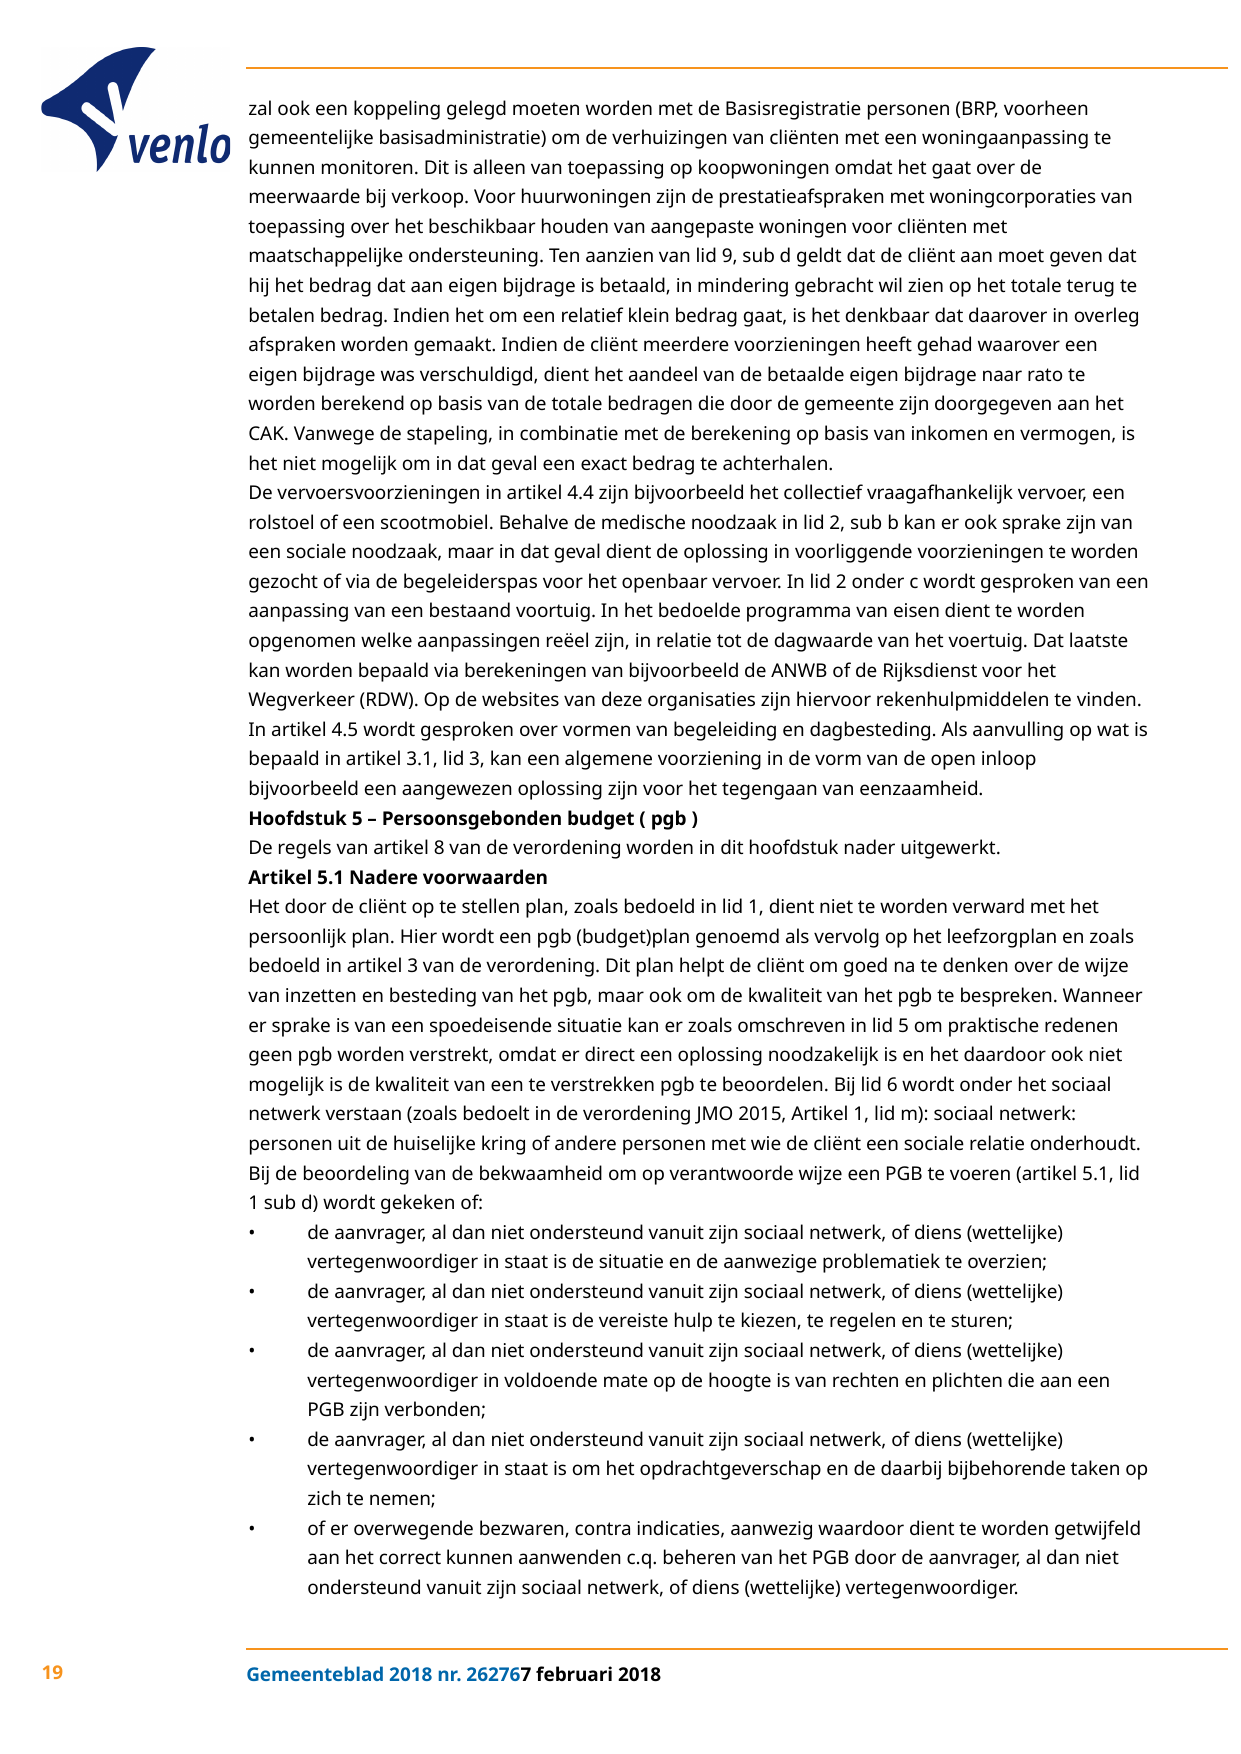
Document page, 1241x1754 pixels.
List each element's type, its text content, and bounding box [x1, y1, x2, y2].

text zal ook een koppeling gelegd moeten worden met de Basisregistratie personen (BRP, voorheen gemeentelijke basisadministratie) om de verhuizingen van cliënten met een woningaanpassing te kunnen monitoren. Dit is alleen van toepassing op koopwoningen omdat het gaat over de meerwaarde bij verkoop. Voor huurwoningen zijn de prestatieafspraken met woningcorporaties van toepassing over het beschikbaar houden van aangepaste woningen voor cliënten met maatschappelijke ondersteuning. Ten aanzien van lid 9, sub d geldt dat de cliënt aan moet geven dat hij het bedrag dat aan eigen bijdrage is betaald, in mindering gebracht wil zien op het totale terug te betalen bedrag. Indien het om een relatief klein bedrag gaat, is het denkbaar dat daarover in overleg afspraken worden gemaakt. Indien de cliënt meerdere voorzieningen heeft gehad waarover een eigen bijdrage was verschuldigd, dient het aandeel van de betaalde eigen bijdrage naar rato te worden berekend op basis van de totale bedragen die door de gemeente zijn doorgegeven aan het CAK. Vanwege de stapeling, in combinatie met de berekening op basis van inkomen en vermogen, is het niet mogelijk om in dat geval een exact bedrag te achterhalen. [248, 95, 1152, 476]
list de aanvrager, al dan niet ondersteund vanuit zijn sociaal netwerk, of diens (wettelijke) vertegenwoordiger in staat is de situatie en de aanwezige problematiek te overzien; [248, 1219, 1152, 1274]
text De vervoersvoorzieningen in artikel 4.4 zijn bijvoorbeeld het collectief vraagafhankelijk vervoer, een rolstoel of een scootmobiel. Behalve de medische noodzaak in lid 2, sub b kan er ook sprake zijn van een sociale noodzaak, maar in dat geval dient de oplossing in voorliggende voorzieningen te worden gezocht of via de begeleiderspas voor het openbaar vervoer. In lid 2 onder c wordt gesproken van een aanpassing van een bestaand voortuig. In het bedoelde programma van eisen dient te worden opgenomen welke aanpassingen reëel zijn, in relatie tot de dagwaarde van het voertuig. Dat laatste kan worden bepaald via berekeningen van bijvoorbeeld de ANWB of de Rijksdienst voor het Wegverkeer (RDW). Op de websites van deze organisaties zijn hiervoor rekenhulpmiddelen te vinden. [248, 479, 1152, 712]
text Bij de beoordeling van de bekwaamheid om op verantwoorde wijze een PGB te voeren (artikel 5.1, lid 1 sub d) wordt gekeken of: [248, 1160, 1152, 1215]
picture [41, 47, 231, 172]
text De regels van artikel 8 van de verordening worden in dit hoofdstuk nader uitgewerkt. [248, 834, 1152, 860]
list of er overwegende bezwaren, contra indicaties, aanwezig waardoor dient te worden getwijfeld aan het correct kunnen aanwenden c.q. beheren van het PGB door de aanvrager, al dan niet ondersteund vanuit zijn sociaal netwerk, of diens (wettelijke) vertegenwoordiger. [248, 1515, 1152, 1600]
list de aanvrager, al dan niet ondersteund vanuit zijn sociaal netwerk, of diens (wettelijke) vertegenwoordiger in staat is om het opdrachtgeverschap en de daarbij bijbehorende taken op zich te nemen; [248, 1426, 1152, 1511]
list de aanvrager, al dan niet ondersteund vanuit zijn sociaal netwerk, of diens (wettelijke) vertegenwoordiger in staat is de vereiste hulp te kiezen, te regelen en te sturen; [248, 1278, 1152, 1333]
text In artikel 4.5 wordt gesproken over vormen van begeleiding en dagbesteding. Als aanvulling op wat is bepaald in artikel 3.1, lid 3, kan een algemene voorziening in de vorm van de open inloop bijvoorbeeld een aangewezen oplossing zijn voor het tegengaan van eenzaamheid. [248, 716, 1152, 801]
text Het door de cliënt op te stellen plan, zoals bedoeld in lid 1, dient niet te worden verward met het persoonlijk plan. Hier wordt een pgb (budget)plan genoemd als vervolg op het leefzorgplan en zoals bedoeld in artikel 3 van de verordening. Dit plan helpt de cliënt om goed na te denken over de wijze van inzetten en besteding van het pgb, maar ook om de kwaliteit van het pgb te bespreken. Wanneer er sprake is van een spoedeisende situatie kan er zoals omschreven in lid 5 om praktische redenen geen pgb worden verstrekt, omdat er direct een oplossing noodzakelijk is en het daardoor ook niet mogelijk is de kwaliteit van een te verstrekken pgb te beoordelen. Bij lid 6 wordt onder het sociaal netwerk verstaan (zoals bedoelt in de verordening JMO 2015, Artikel 1, lid m): sociaal netwerk: personen uit de huiselijke kring of andere personen met wie de cliënt een sociale relatie onderhoudt. [248, 893, 1152, 1156]
text Hoofdstuk 5 – Persoonsgebonden budget ( pgb ) [248, 805, 1152, 831]
list de aanvrager, al dan niet ondersteund vanuit zijn sociaal netwerk, of diens (wettelijke) vertegenwoordiger in voldoende mate op de hoogte is van rechten en plichten die aan een PGB zijn verbonden; [248, 1337, 1152, 1422]
text Artikel 5.1 Nadere voorwaarden [248, 864, 1152, 890]
